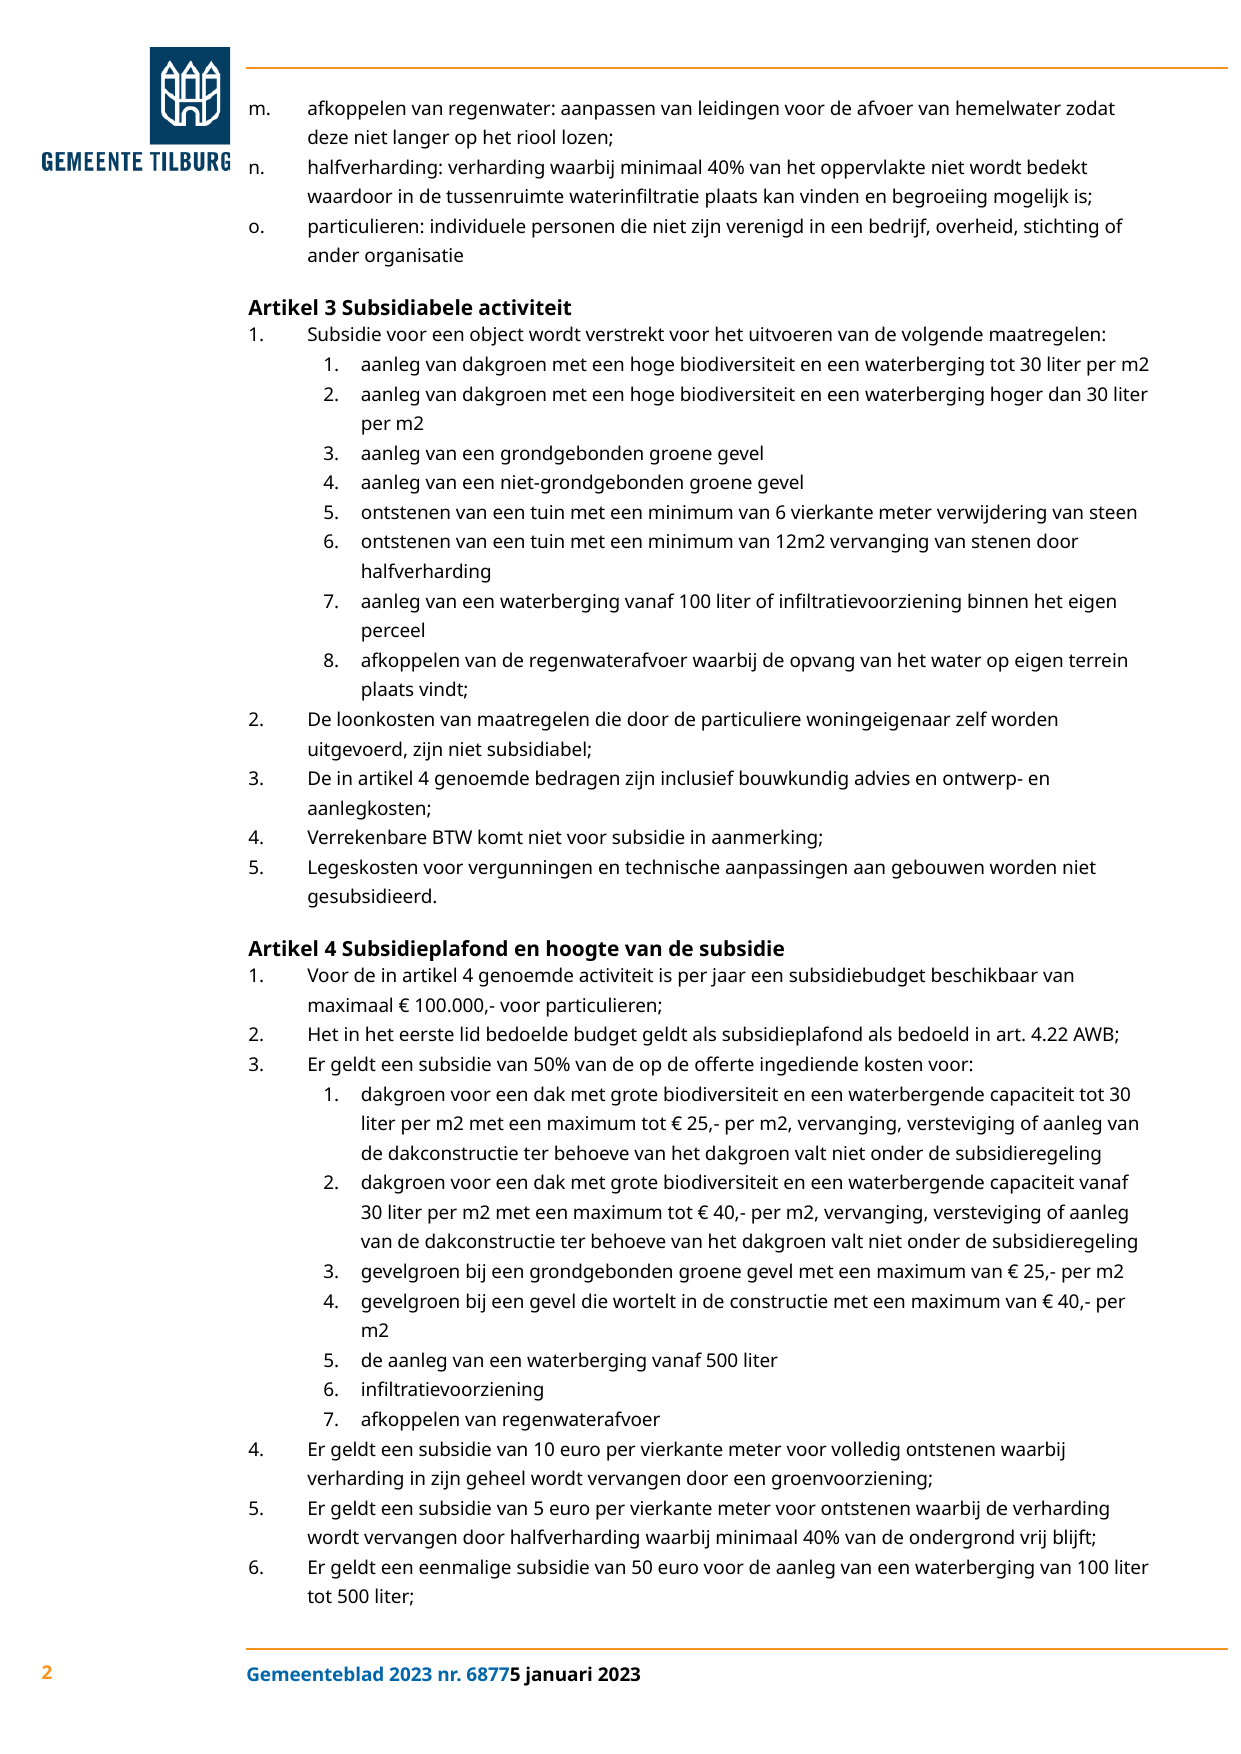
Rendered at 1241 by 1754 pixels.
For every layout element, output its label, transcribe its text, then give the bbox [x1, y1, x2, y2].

list afkoppelen van regenwater: aanpassen van leidingen voor de afvoer van hemelwater zodat deze niet langer op het riool lozen; [248, 95, 1152, 150]
list Verrekenbare BTW komt niet voor subsidie in aanmerking; [248, 824, 1152, 850]
list dakgroen voor een dak met grote biodiversiteit en een waterbergende capaciteit vanaf 30 liter per m2 met een maximum tot € 40,- per m2, vervanging, versteviging of aanleg van de dakconstructie ter behoeve van het dakgroen valt niet onder de subsidieregeling [323, 1169, 1152, 1254]
list Legeskosten voor vergunningen en technische aanpassingen aan gebouwen worden niet gesubsidieerd. [248, 854, 1152, 909]
list gevelgroen bij een gevel die wortelt in de constructie met een maximum van € 40,- per m2 [323, 1288, 1152, 1343]
list Er geldt een subsidie van 10 euro per vierkante meter voor volledig ontstenen waarbij verharding in zijn geheel wordt vervangen door een groenvoorziening; [248, 1436, 1152, 1491]
list aanleg van dakgroen met een hoge biodiversiteit en een waterberging tot 30 liter per m2 [323, 351, 1152, 377]
list particulieren: individuele personen die niet zijn verenigd in een bedrijf, overheid, stichting of ander organisatie [248, 213, 1152, 268]
list aanleg van dakgroen met een hoge biodiversiteit en een waterberging hoger dan 30 liter per m2 [323, 381, 1152, 436]
list Voor de in artikel 4 genoemde activiteit is per jaar een subsidiebudget beschikbaar van maximaal € 100.000,- voor particulieren; [248, 962, 1152, 1018]
list infiltratievoorziening [323, 1377, 1152, 1402]
text Artikel 4 Subsidieplafond en hoogte van de subsidie [248, 934, 1152, 962]
list ontstenen van een tuin met een minimum van 12m2 vervanging van stenen door halfverharding [323, 529, 1152, 584]
list de aanleg van een waterberging vanaf 500 liter [323, 1347, 1152, 1373]
list Subsidie voor een object wordt verstrekt voor het uitvoeren van de volgende maatregelen: [248, 322, 1152, 347]
picture [41, 47, 231, 172]
list ontstenen van een tuin met een minimum van 6 vierkante meter verwijdering van steen [323, 499, 1152, 525]
list dakgroen voor een dak met grote biodiversiteit en een waterbergende capaciteit tot 30 liter per m2 met een maximum tot € 25,- per m2, vervanging, versteviging of aanleg van de dakconstructie ter behoeve van het dakgroen valt niet onder de subsidieregeling [323, 1081, 1152, 1166]
list aanleg van een grondgebonden groene gevel [323, 440, 1152, 466]
list Er geldt een subsidie van 5 euro per vierkante meter voor ontstenen waarbij de verharding wordt vervangen door halfverharding waarbij minimaal 40% van de ondergrond vrij blijft; [248, 1495, 1152, 1550]
list afkoppelen van de regenwaterafvoer waarbij de opvang van het water op eigen terrein plaats vindt; [323, 647, 1152, 702]
list aanleg van een waterberging vanaf 100 liter of infiltratievoorziening binnen het eigen perceel [323, 588, 1152, 643]
list Er geldt een eenmalige subsidie van 50 euro voor de aanleg van een waterberging van 100 liter tot 500 liter; [248, 1554, 1152, 1609]
list De in artikel 4 genoemde bedragen zijn inclusief bouwkundig advies en ontwerp- en aanlegkosten; [248, 765, 1152, 821]
list halfverharding: verharding waarbij minimaal 40% van het oppervlakte niet wordt bedekt waardoor in de tussenruimte waterinfiltratie plaats kan vinden en begroeiing mogelijk is; [248, 154, 1152, 209]
list Het in het eerste lid bedoelde budget geldt als subsidieplafond als bedoeld in art. 4.22 AWB; [248, 1022, 1152, 1047]
text Artikel 3 Subsidiabele activiteit [248, 293, 1152, 322]
list De loonkosten van maatregelen die door de particuliere woningeigenaar zelf worden uitgevoerd, zijn niet subsidiabel; [248, 706, 1152, 761]
list aanleg van een niet-grondgebonden groene gevel [323, 469, 1152, 495]
list afkoppelen van regenwaterafvoer [323, 1406, 1152, 1432]
list gevelgroen bij een grondgebonden groene gevel met een maximum van € 25,- per m2 [323, 1258, 1152, 1284]
list Er geldt een subsidie van 50% van de op de offerte ingediende kosten voor: [248, 1051, 1152, 1077]
